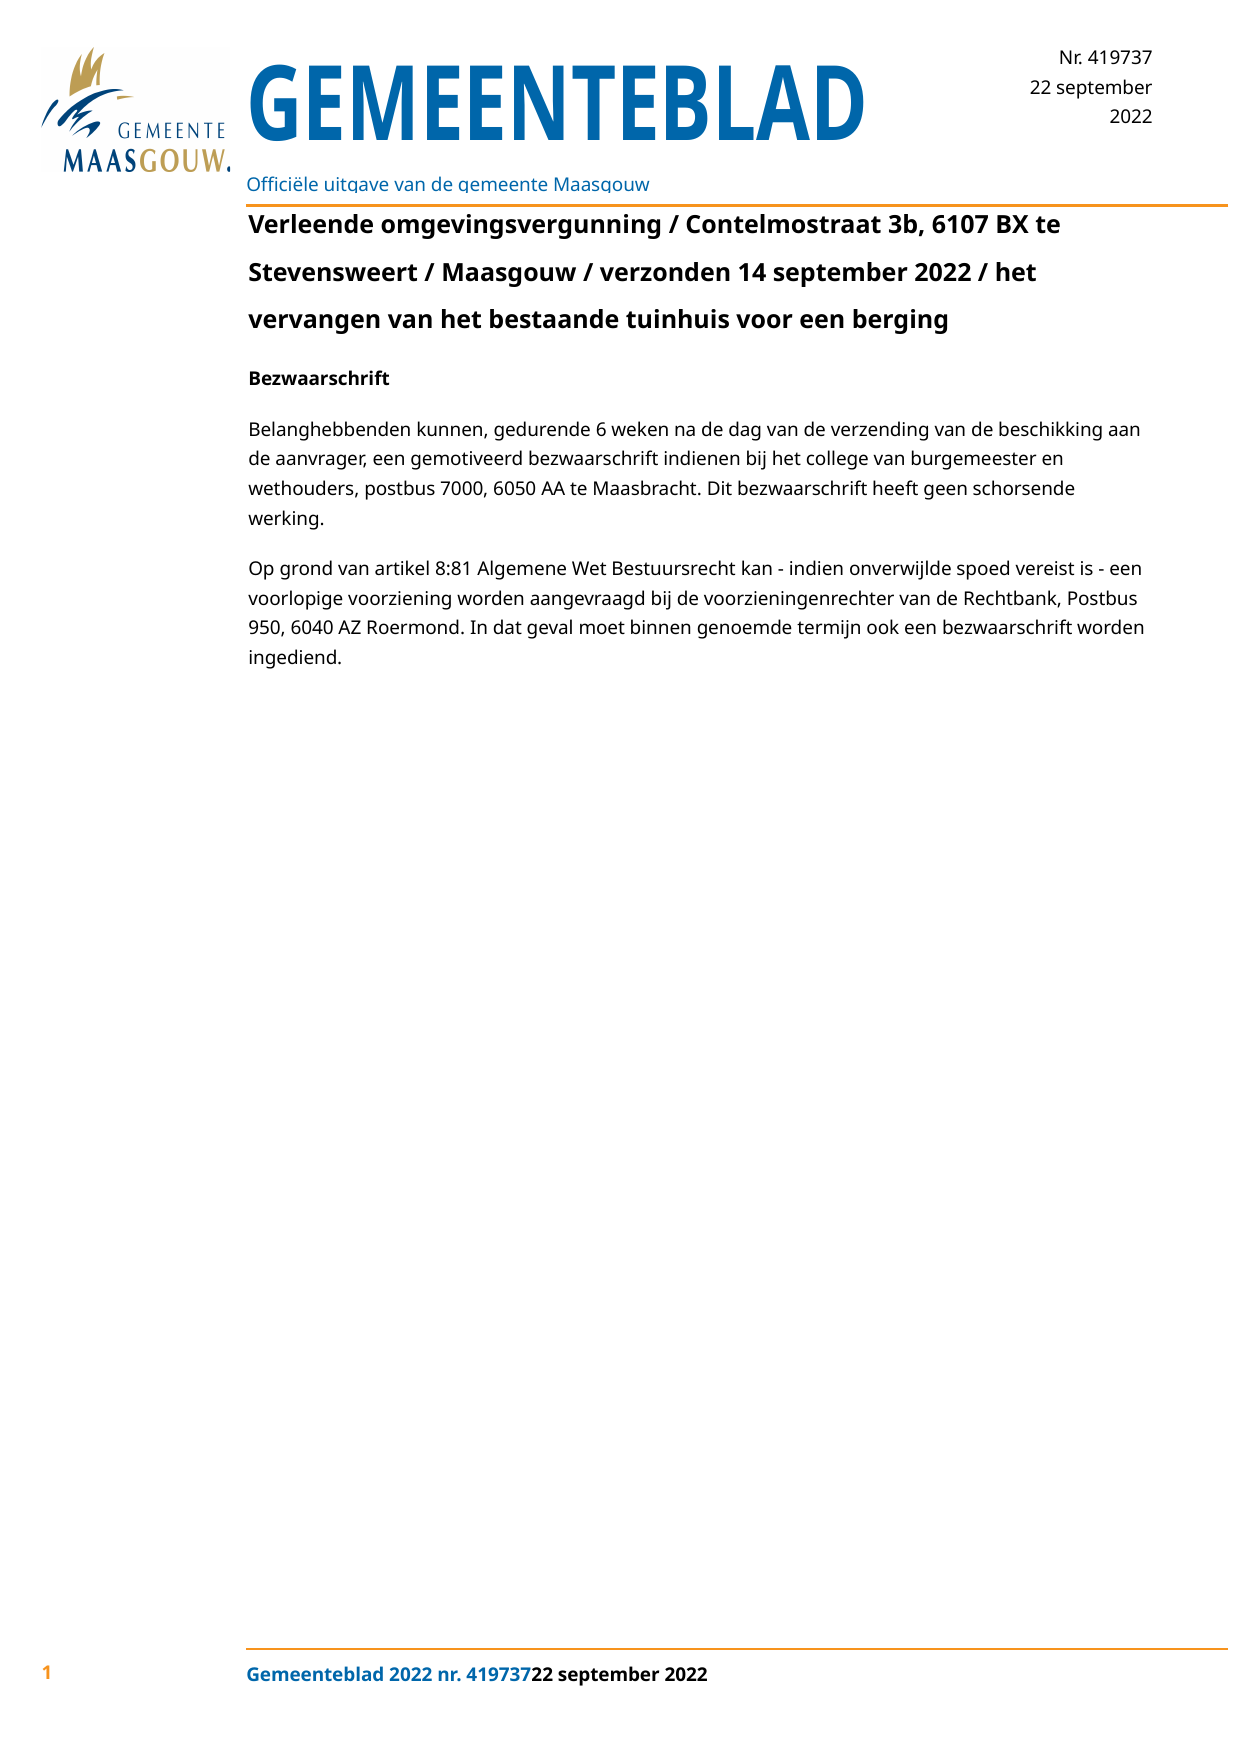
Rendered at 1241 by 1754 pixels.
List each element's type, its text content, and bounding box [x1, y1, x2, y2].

text Verleende omgevingsvergunning / Contelmostraat 3b, 6107 BX te Stevensweert / Maasgouw / verzonden 14 september 2022 / het vervangen van het bestaande tuinhuis voor een berging [248, 207, 1152, 336]
picture [41, 47, 231, 172]
text Belanghebbenden kunnen, gedurende 6 weken na de dag van de verzending van de beschikking aan de aanvrager, een gemotiveerd bezwaarschrift indienen bij het college van burgemeester en wethouders, postbus 7000, 6050 AA te Maasbracht. Dit bezwaarschrift heeft geen schorsende werking. [248, 416, 1152, 530]
text Bezwaarschrift [248, 366, 1152, 391]
text Op grond van artikel 8:81 Algemene Wet Bestuursrecht kan - indien onverwijlde spoed vereist is - een voorlopige voorziening worden aangevraagd bij de voorzieningenrechter van de Rechtbank, Postbus 950, 6040 AZ Roermond. In dat geval moet binnen genoemde termijn ook een bezwaarschrift worden ingediend. [248, 555, 1152, 669]
